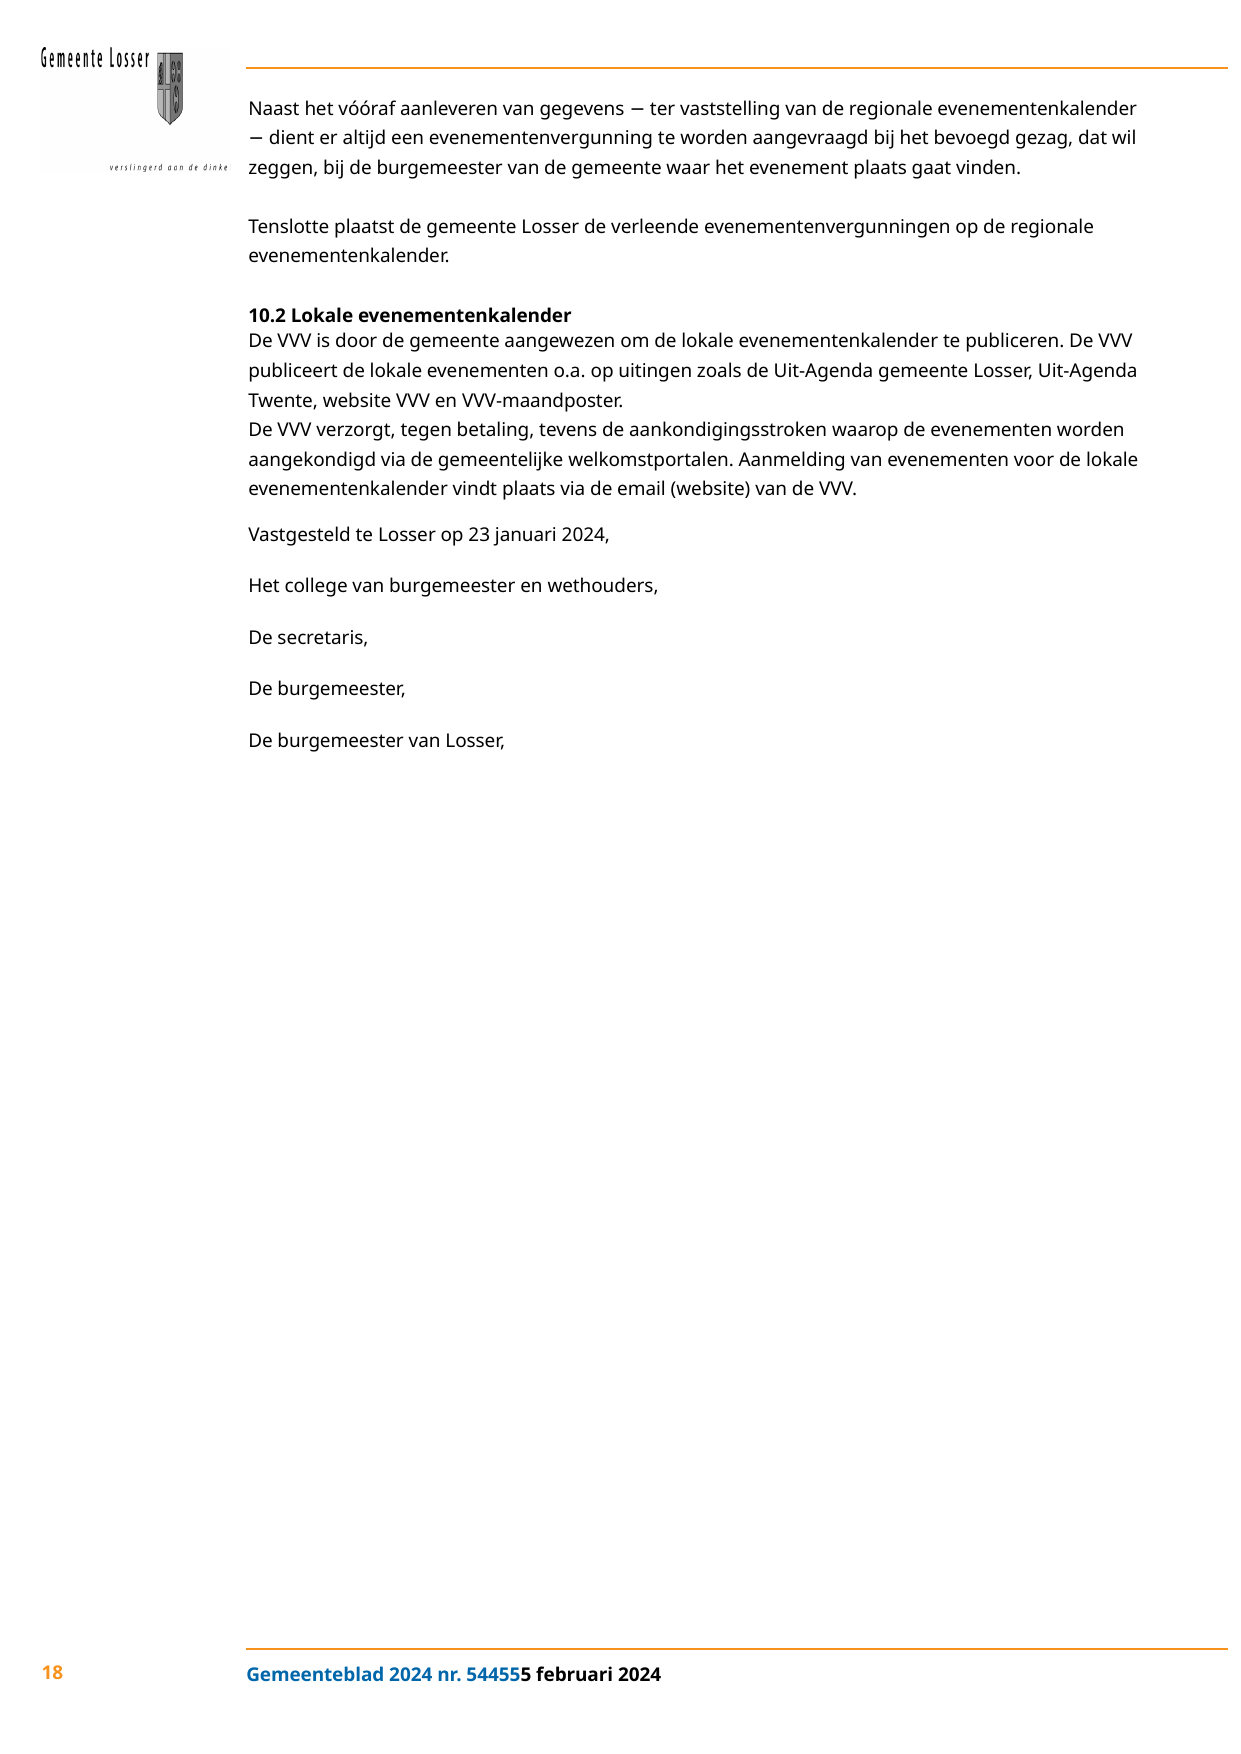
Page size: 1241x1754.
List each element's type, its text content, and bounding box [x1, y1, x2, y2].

text Vastgesteld te Losser op 23 januari 2024, [248, 521, 1152, 547]
text Het college van burgemeester en wethouders, [248, 573, 1152, 598]
text De burgemeester, [248, 676, 1152, 701]
text 10.2 Lokale evenementenkalender [248, 302, 1152, 328]
text De VVV verzorgt, tegen betaling, tevens de aankondigingsstroken waarop de evenementen worden aangekondigd via de gemeentelijke welkomstportalen. Aanmelding van evenementen voor de lokale evenementenkalender vindt plaats via de email (website) van de VVV. [248, 416, 1152, 501]
text De burgemeester van Losser, [248, 727, 1152, 753]
text De secretaris, [248, 624, 1152, 650]
text De VVV is door de gemeente aangewezen om de lokale evenementenkalender te publiceren. De VVV publiceert de lokale evenementen o.a. op uitingen zoals de Uit-Agenda gemeente Losser, Uit-Agenda Twente, website VVV en VVV-maandposter. [248, 328, 1152, 412]
text Naast het vóóraf aanleveren van gegevens − ter vaststelling van de regionale evenementenkalender − dient er altijd een evenementenvergunning te worden aangevraagd bij het bevoegd gezag, dat wil zeggen, bij de burgemeester van de gemeente waar het evenement plaats gaat vinden. [248, 95, 1152, 180]
text Tenslotte plaatst de gemeente Losser de verleende evenementenvergunningen op de regionale evenementenkalender. [248, 213, 1152, 268]
picture [41, 47, 231, 172]
